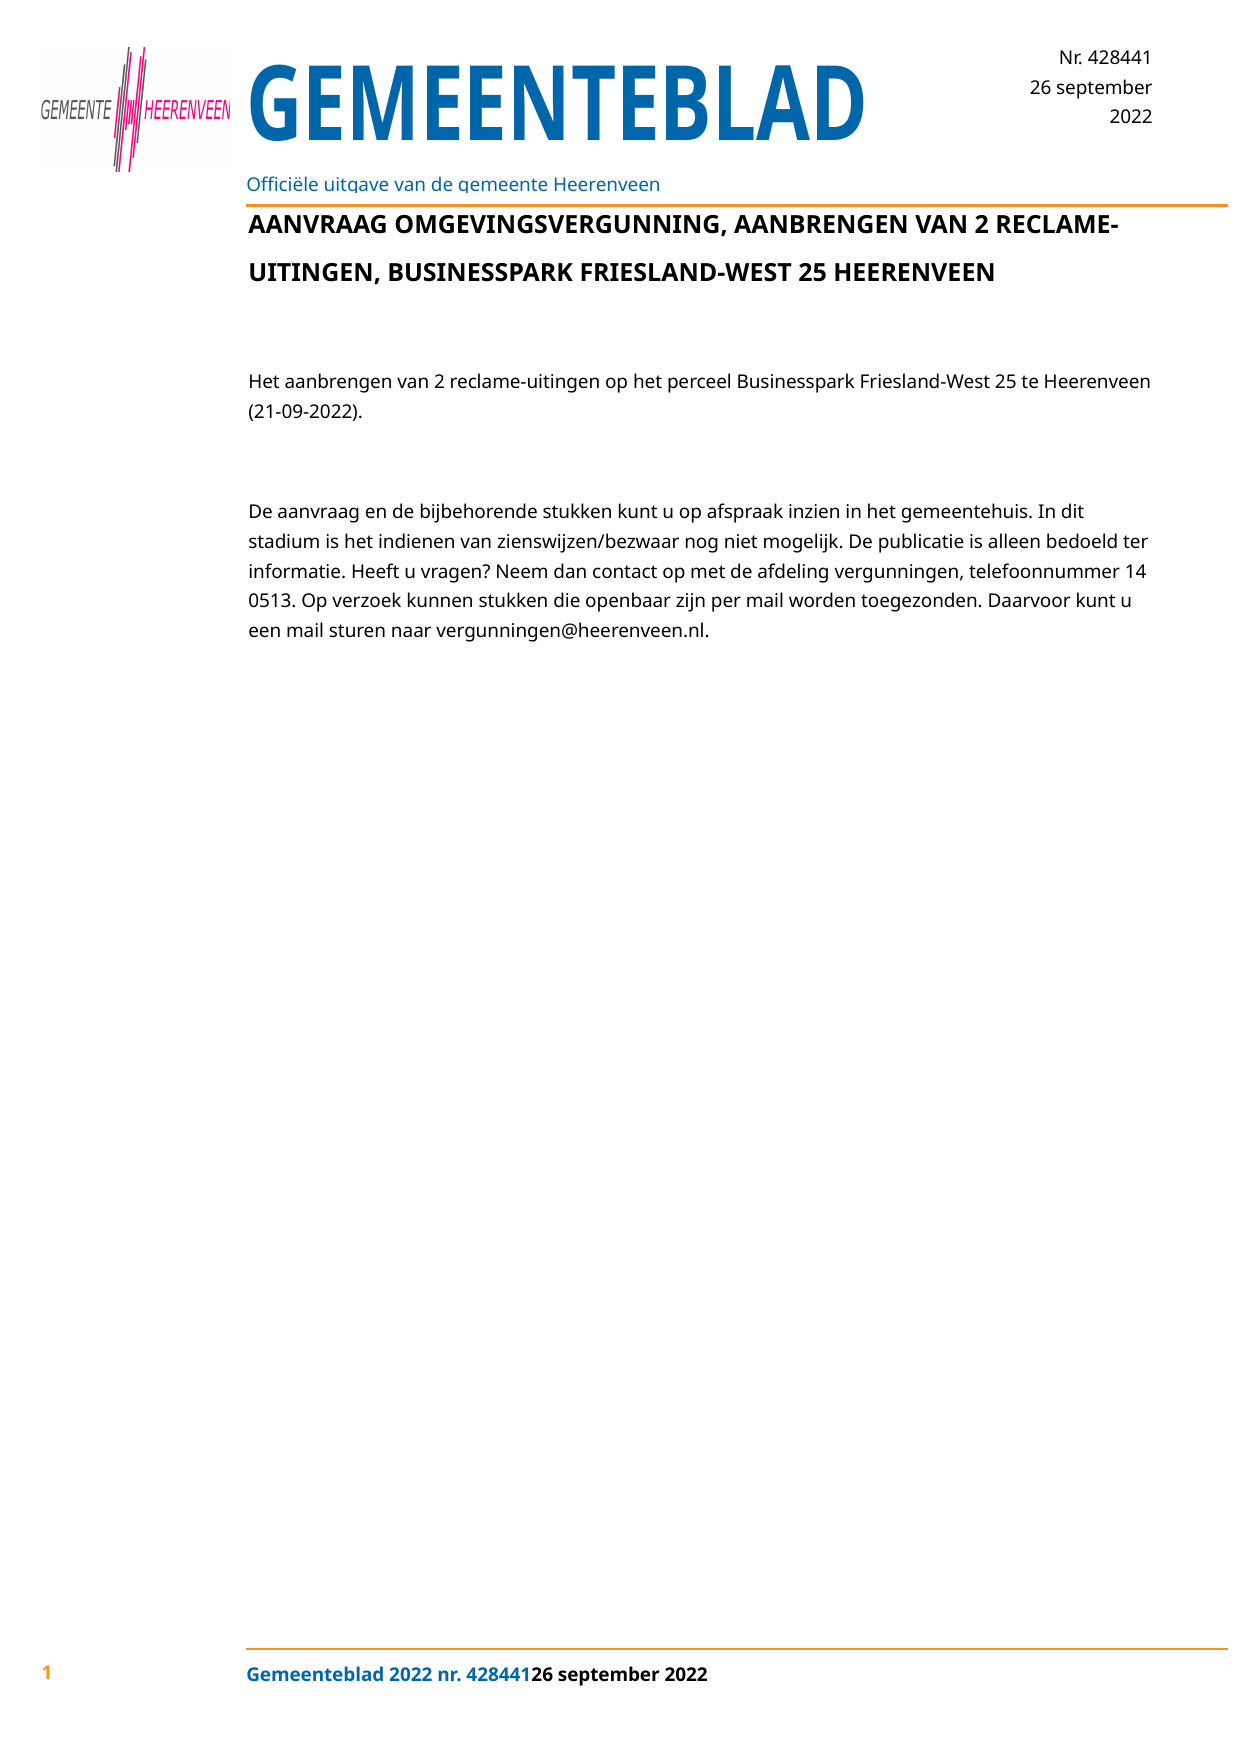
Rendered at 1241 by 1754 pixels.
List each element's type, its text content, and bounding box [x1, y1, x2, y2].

text AANVRAAG OMGEVINGSVERGUNNING, AANBRENGEN VAN 2 RECLAME-UITINGEN, BUSINESSPARK FRIESLAND-WEST 25 HEERENVEEN [248, 207, 1152, 288]
text Het aanbrengen van 2 reclame-uitingen op het perceel Businesspark Friesland-West 25 te Heerenveen (21-09-2022). [248, 368, 1152, 424]
text De aanvraag en de bijbehorende stukken kunt u op afspraak inzien in het gemeentehuis. In dit stadium is het indienen van zienswijzen/bezwaar nog niet mogelijk. De publicatie is alleen bedoeld ter informatie. Heeft u vragen? Neem dan contact op met de afdeling vergunningen, telefoonnummer 14 0513. Op verzoek kunnen stukken die openbaar zijn per mail worden toegezonden. Daarvoor kunt u een mail sturen naar vergunningen@heerenveen.nl. [248, 499, 1152, 643]
picture [41, 47, 231, 172]
